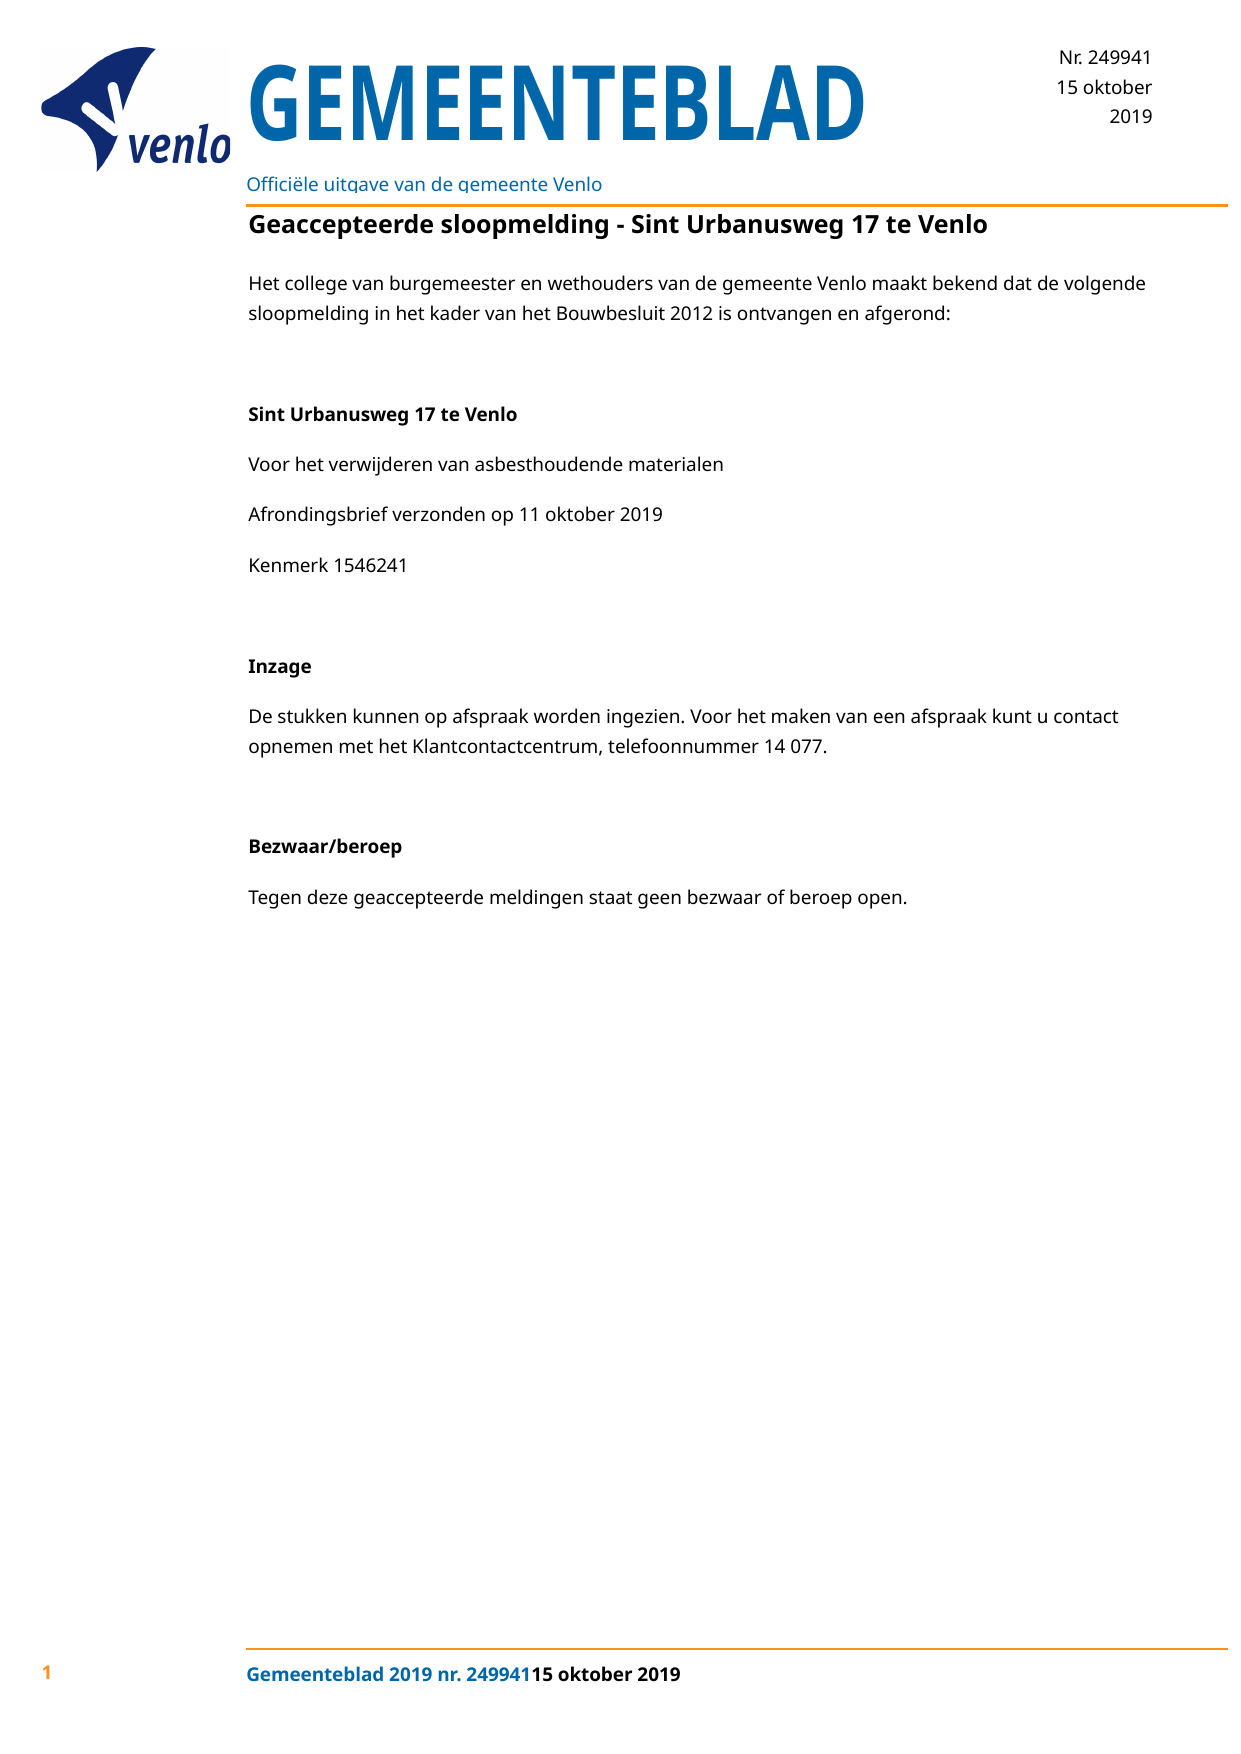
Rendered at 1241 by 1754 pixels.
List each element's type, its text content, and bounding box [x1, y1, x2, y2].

text Geaccepteerde sloopmelding - Sint Urbanusweg 17 te Venlo [248, 207, 1152, 241]
text De stukken kunnen op afspraak worden ingezien. Voor het maken van een afspraak kunt u contact opnemen met het Klantcontactcentrum, telefoonnummer 14 077. [248, 703, 1152, 758]
text Het college van burgemeester en wethouders van de gemeente Venlo maakt bekend dat de volgende sloopmelding in het kader van het Bouwbesluit 2012 is ontvangen en afgerond: [248, 270, 1152, 326]
text Bezwaar/beroep [248, 834, 1152, 859]
text Kenmerk 1546241 [248, 552, 1152, 578]
text Tegen deze geaccepteerde meldingen staat geen bezwaar of beroep open. [248, 884, 1152, 910]
text Voor het verwijderen van asbesthoudende materialen [248, 451, 1152, 477]
text Sint Urbanusweg 17 te Venlo [248, 401, 1152, 426]
text Inzage [248, 653, 1152, 678]
text Afrondingsbrief verzonden op 11 oktober 2019 [248, 502, 1152, 527]
picture [41, 47, 231, 172]
